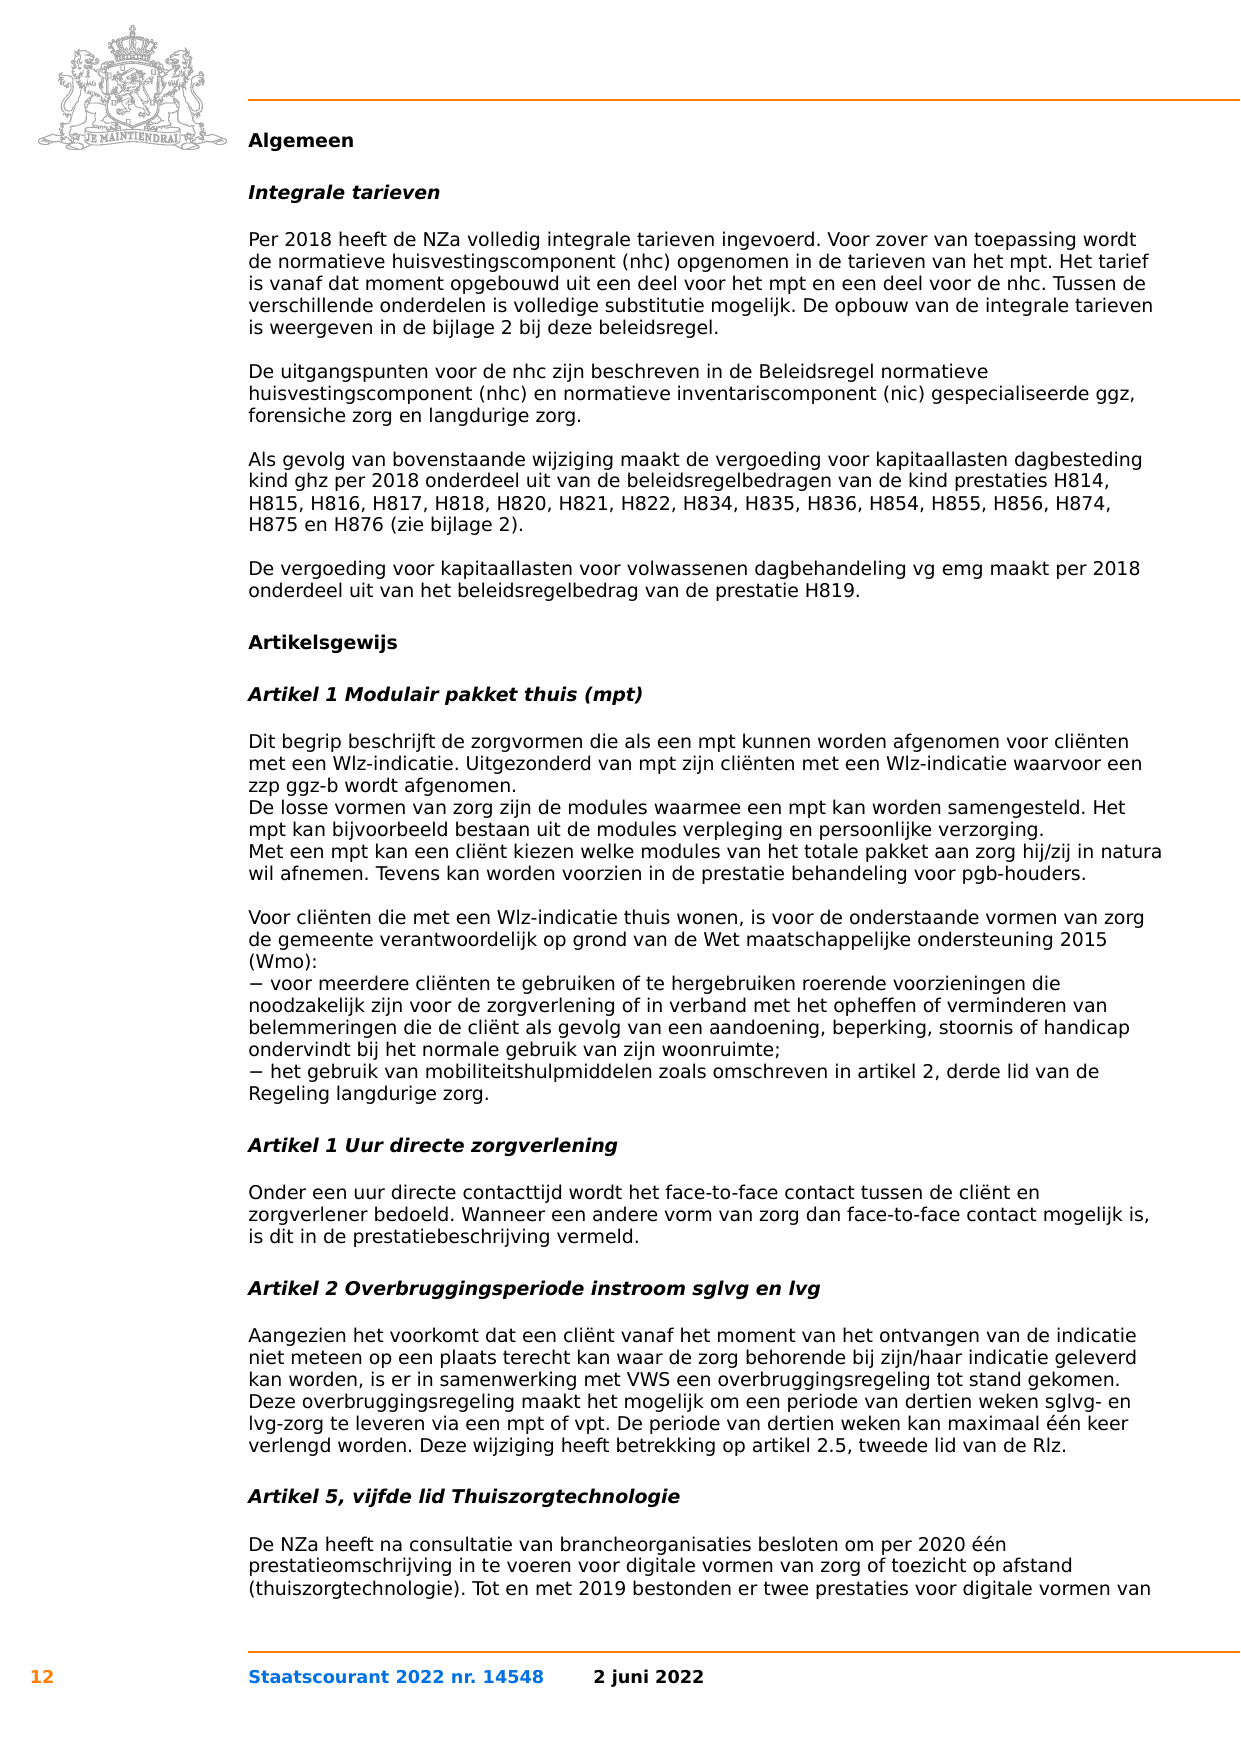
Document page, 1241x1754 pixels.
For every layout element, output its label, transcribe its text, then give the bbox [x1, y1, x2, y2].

subtitle Artikelsgewijs [248, 632, 1163, 654]
text De uitgangspunten voor de nhc zijn beschreven in de Beleidsregel normatieve huisvestingscomponent (nhc) en normatieve inventariscomponent (nic) gespecialiseerde ggz, forensiche zorg en langdurige zorg. [248, 361, 1163, 427]
text − het gebruik van mobiliteitshulpmiddelen zoals omschreven in artikel 2, derde lid van de Regeling langdurige zorg. [248, 1061, 1163, 1105]
text De vergoeding voor kapitaallasten voor volwassenen dagbehandeling vg emg maakt per 2018 onderdeel uit van het beleidsregelbedrag van de prestatie H819. [248, 558, 1163, 602]
text Dit begrip beschrijft de zorgvormen die als een mpt kunnen worden afgenomen voor cliënten met een Wlz-indicatie. Uitgezonderd van mpt zijn cliënten met een Wlz-indicatie waarvoor een zzp ggz-b wordt afgenomen. [248, 731, 1163, 797]
text Onder een uur directe contacttijd wordt het face-to-face contact tussen de cliënt en zorgverlener bedoeld. Wanneer een andere vorm van zorg dan face-to-face contact mogelijk is, is dit in de prestatiebeschrijving vermeld. [248, 1182, 1163, 1248]
subtitle Artikel 5, vijfde lid Thuiszorgtechnologie [248, 1486, 1163, 1508]
text Aangezien het voorkomt dat een cliënt vanaf het moment van het ontvangen van de indicatie niet meteen op een plaats terecht kan waar de zorg behorende bij zijn/haar indicatie geleverd kan worden, is er in samenwerking met VWS een overbruggingsregeling tot stand gekomen. Deze overbruggingsregeling maakt het mogelijk om een periode van dertien weken sglvg- en lvg-zorg te leveren via een mpt of vpt. De periode van dertien weken kan maximaal één keer verlengd worden. Deze wijziging heeft betrekking op artikel 2.5, tweede lid van de Rlz. [248, 1324, 1163, 1456]
text De NZa heeft na consultatie van brancheorganisaties besloten om per 2020 één prestatieomschrijving in te voeren voor digitale vormen van zorg of toezicht op afstand (thuiszorgtechnologie). Tot en met 2019 bestonden er twee prestaties voor digitale vormen van [248, 1533, 1163, 1599]
text − voor meerdere cliënten te gebruiken of te hergebruiken roerende voorzieningen die noodzakelijk zijn voor de zorgverlening of in verband met het opheffen of verminderen van belemmeringen die de cliënt als gevolg van een aandoening, beperking, stoornis of handicap ondervindt bij het normale gebruik van zijn woonruimte; [248, 973, 1163, 1061]
subtitle Algemeen [248, 130, 1163, 152]
text Met een mpt kan een cliënt kiezen welke modules van het totale pakket aan zorg hij/zij in natura wil afnemen. Tevens kan worden voorzien in de prestatie behandeling voor pgb-houders. [248, 841, 1163, 885]
text Per 2018 heeft de NZa volledig integrale tarieven ingevoerd. Voor zover van toepassing wordt de normatieve huisvestingscomponent (nhc) opgenomen in de tarieven van het mpt. Het tarief is vanaf dat moment opgebouwd uit een deel voor het mpt en een deel voor de nhc. Tussen de verschillende onderdelen is volledige substitutie mogelijk. De opbouw van de integrale tarieven is weergeven in de bijlage 2 bij deze beleidsregel. [248, 229, 1163, 339]
text De losse vormen van zorg zijn de modules waarmee een mpt kan worden samengesteld. Het mpt kan bijvoorbeeld bestaan uit de modules verpleging en persoonlijke verzorging. [248, 797, 1163, 841]
text Voor cliënten die met een Wlz-indicatie thuis wonen, is voor de onderstaande vormen van zorg de gemeente verantwoordelijk op grond van de Wet maatschappelijke ondersteuning 2015 (Wmo): [248, 907, 1163, 973]
subtitle Artikel 1 Modulair pakket thuis (mpt) [248, 684, 1163, 706]
subtitle Integrale tarieven [248, 182, 1163, 204]
picture [38, 25, 227, 150]
subtitle Artikel 1 Uur directe zorgverlening [248, 1135, 1163, 1157]
text Als gevolg van bovenstaande wijziging maakt de vergoeding voor kapitaallasten dagbesteding kind ghz per 2018 onderdeel uit van de beleidsregelbedragen van de kind prestaties H814, H815, H816, H817, H818, H820, H821, H822, H834, H835, H836, H854, H855, H856, H874, H875 en H876 (zie bijlage 2). [248, 448, 1163, 536]
subtitle Artikel 2 Overbruggingsperiode instroom sglvg en lvg [248, 1278, 1163, 1299]
